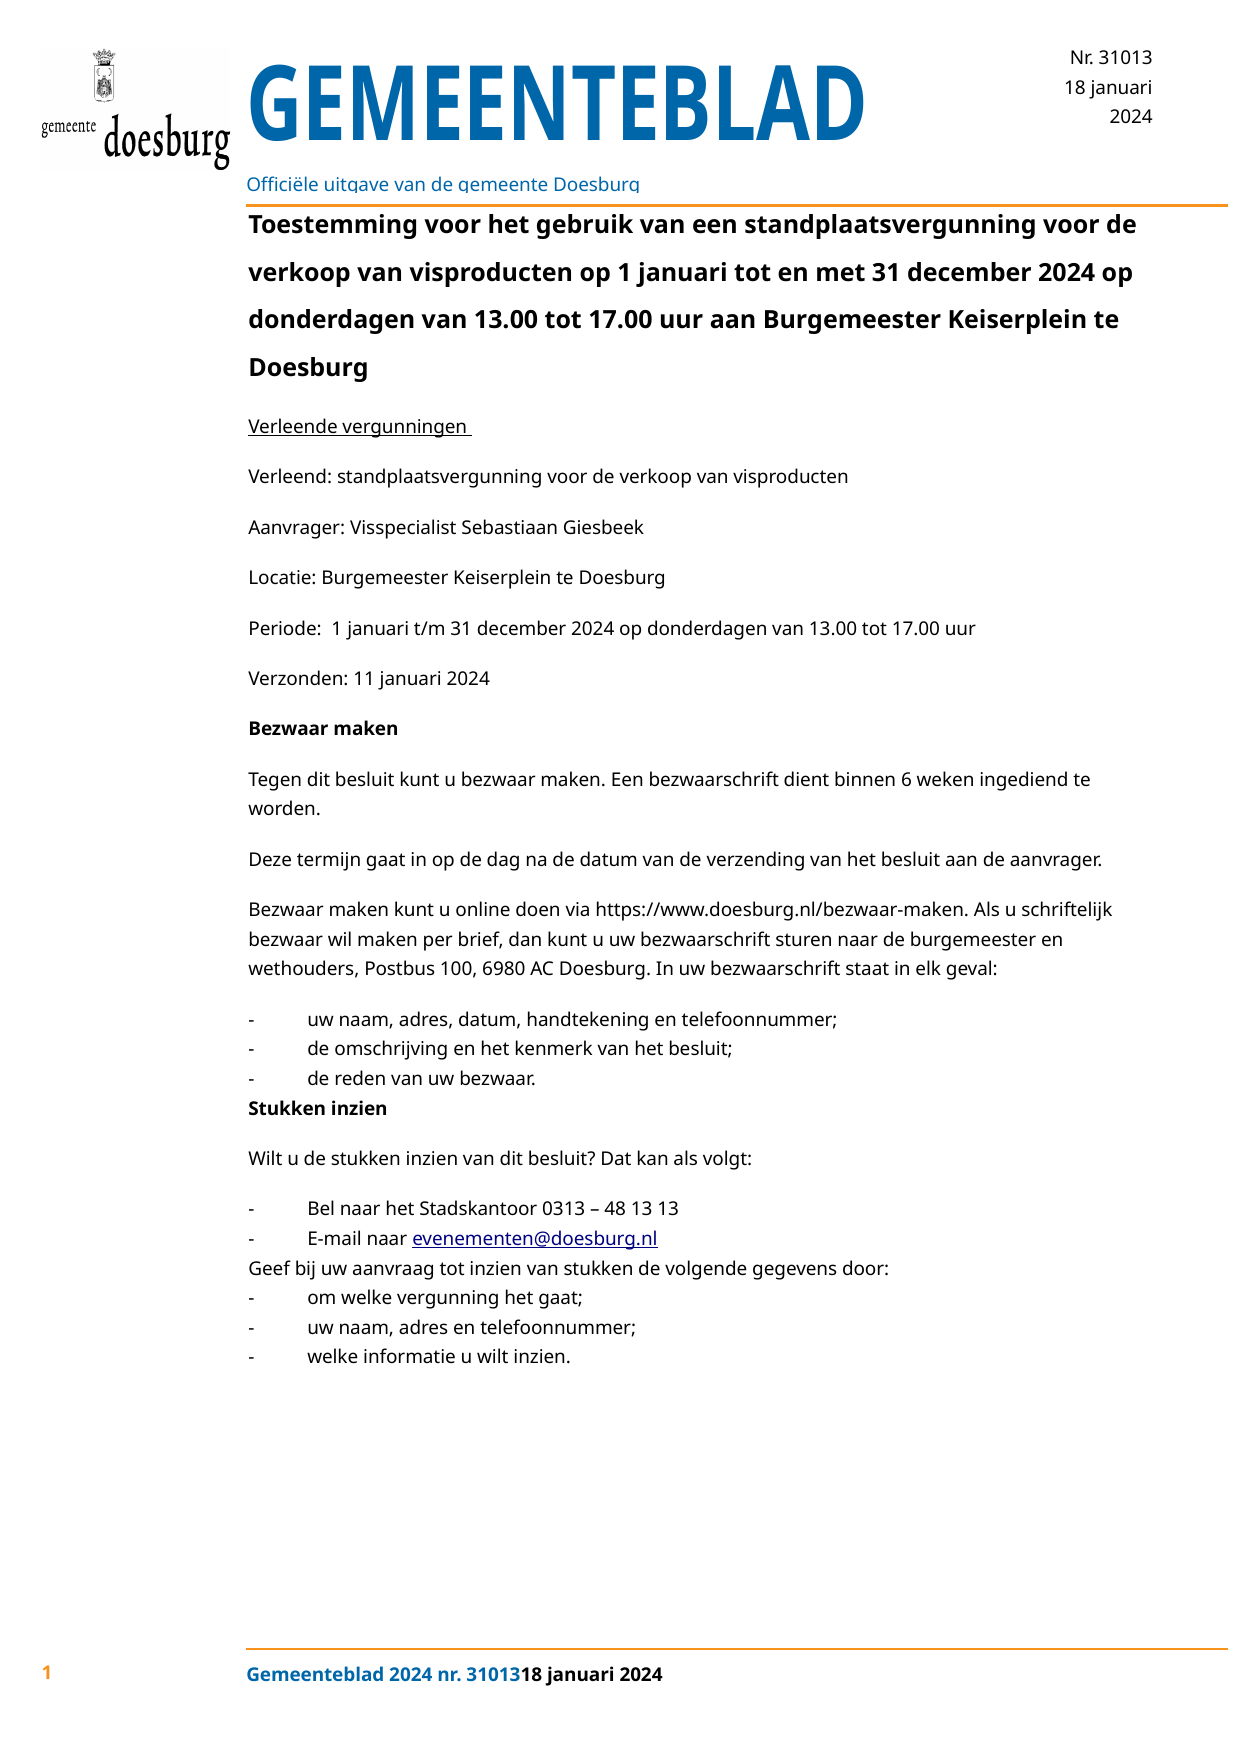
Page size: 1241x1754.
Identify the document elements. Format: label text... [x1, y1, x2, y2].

picture [41, 47, 231, 172]
list uw naam, adres en telefoonnummer; [248, 1314, 1152, 1340]
list om welke vergunning het gaat; [248, 1284, 1152, 1310]
list E-mail naar evenementen@doesburg.nl [248, 1225, 1152, 1251]
text Locatie: Burgemeester Keiserplein te Doesburg [248, 564, 1152, 590]
text Periode: 1 januari t/m 31 december 2024 op donderdagen van 13.00 tot 17.00 uur [248, 615, 1152, 641]
text Tegen dit besluit kunt u bezwaar maken. Een bezwaarschrift dient binnen 6 weken ingediend te worden. [248, 766, 1152, 821]
text Verleend: standplaatsvergunning voor de verkoop van visproducten [248, 463, 1152, 489]
list uw naam, adres, datum, handtekening en telefoonnummer; [248, 1006, 1152, 1032]
text Bezwaar maken kunt u online doen via https://www.doesburg.nl/bezwaar-maken. Als u schriftelijk bezwaar wil maken per brief, dan kunt u uw bezwaarschrift sturen naar de burgemeester en wethouders, Postbus 100, 6980 AC Doesburg. In uw bezwaarschrift staat in elk geval: [248, 896, 1152, 981]
list de omschrijving en het kenmerk van het besluit; [248, 1036, 1152, 1061]
text Wilt u de stukken inzien van dit besluit? Dat kan als volgt: [248, 1145, 1152, 1171]
text Bezwaar maken [248, 716, 1152, 741]
list welke informatie u wilt inzien. [248, 1343, 1152, 1369]
list de reden van uw bezwaar. [248, 1065, 1152, 1091]
list Bel naar het Stadskantoor 0313 – 48 13 13 [248, 1196, 1152, 1221]
text Geef bij uw aanvraag tot inzien van stukken de volgende gegevens door: [248, 1255, 1152, 1281]
text Aanvrager: Visspecialist Sebastiaan Giesbeek [248, 514, 1152, 540]
text Toestemming voor het gebruik van een standplaatsvergunning voor de verkoop van visproducten op 1 januari tot en met 31 december 2024 op donderdagen van 13.00 tot 17.00 uur aan Burgemeester Keiserplein te Doesburg [248, 207, 1152, 384]
text Stukken inzien [248, 1095, 1152, 1121]
text Verzonden: 11 januari 2024 [248, 665, 1152, 691]
text Verleende vergunningen [248, 413, 1152, 439]
text Deze termijn gaat in op de dag na de datum van de verzending van het besluit aan de aanvrager. [248, 846, 1152, 872]
